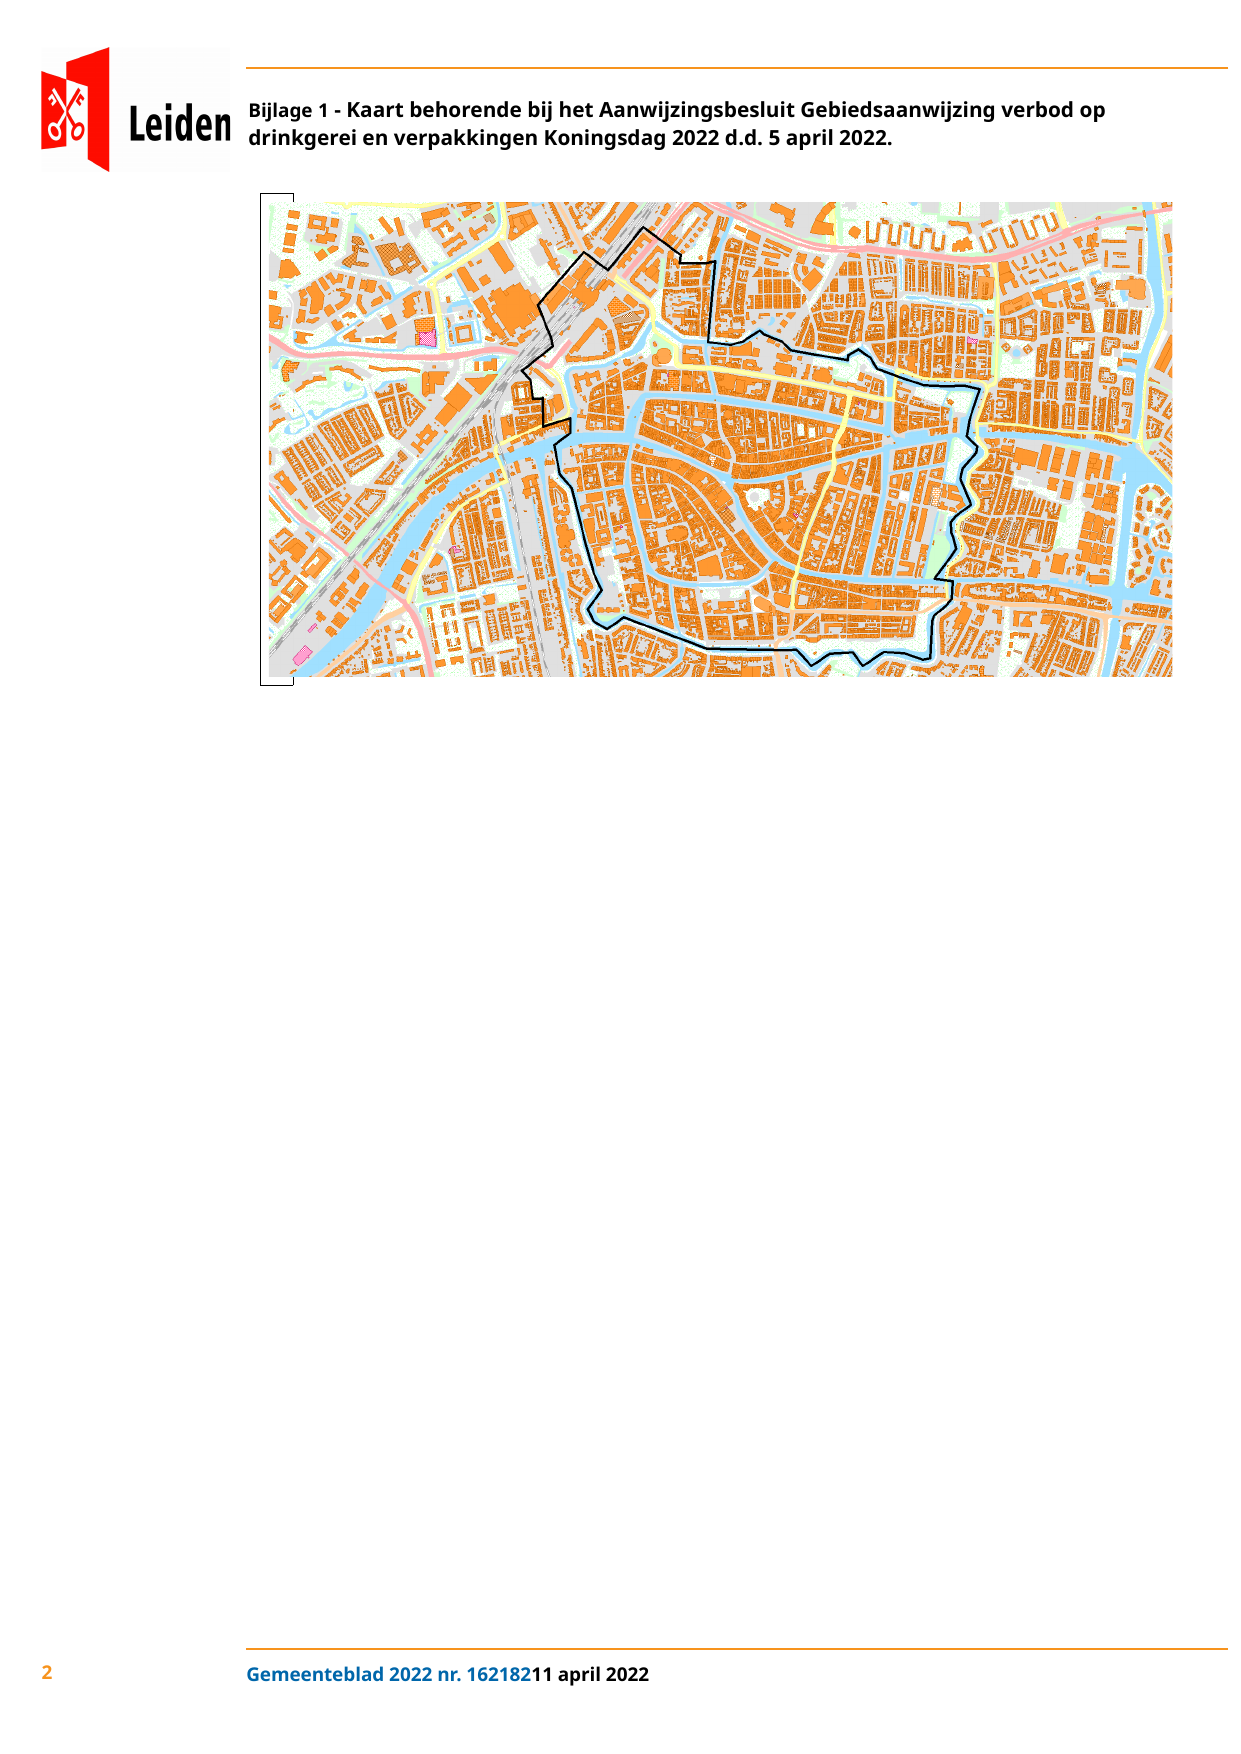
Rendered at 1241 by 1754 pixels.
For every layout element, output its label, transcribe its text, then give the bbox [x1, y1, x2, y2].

picture [41, 47, 231, 172]
text Bijlage 1 - Kaart behorende bij het Aanwijzingsbesluit Gebiedsaanwijzing verbod op drinkgerei en verpakkingen Koningsdag 2022 d.d. 5 april 2022. [248, 95, 1152, 152]
picture [268, 202, 1173, 677]
